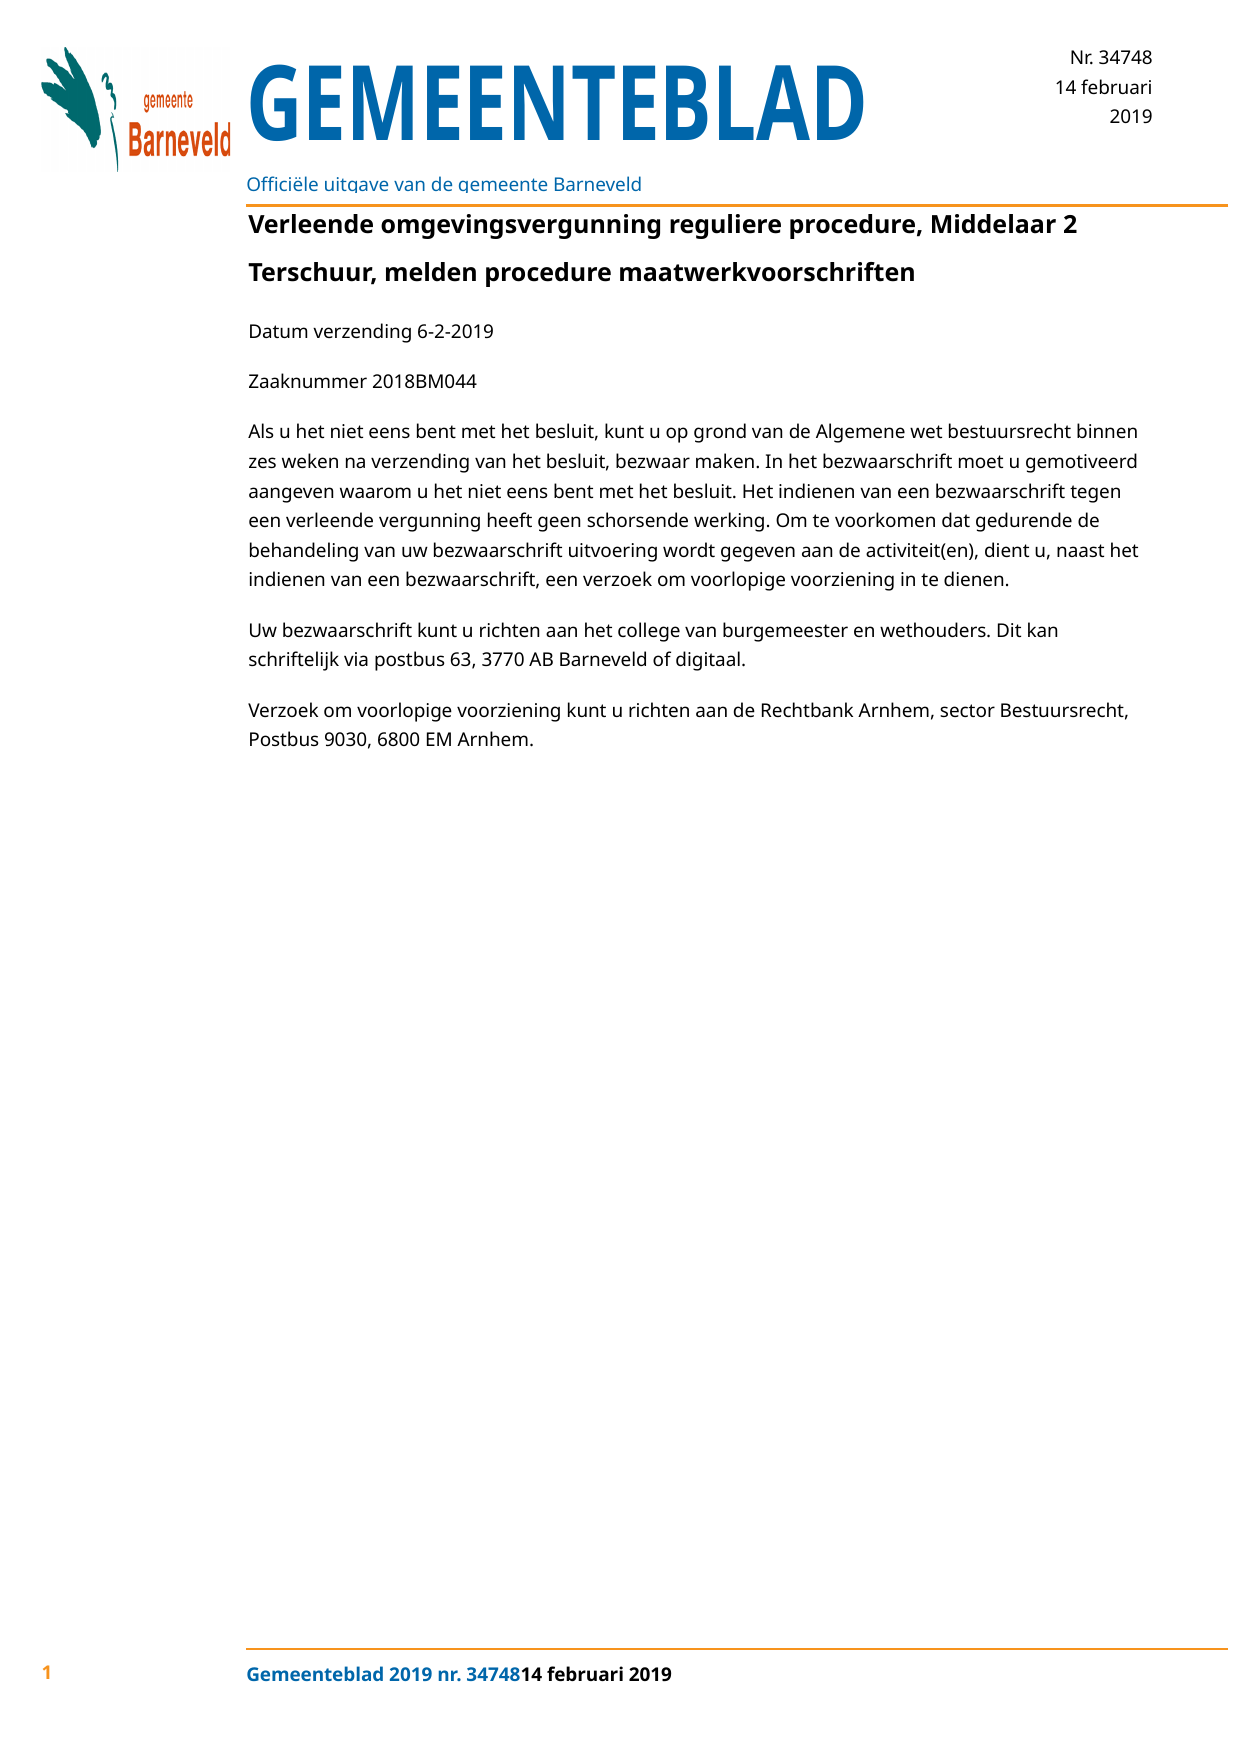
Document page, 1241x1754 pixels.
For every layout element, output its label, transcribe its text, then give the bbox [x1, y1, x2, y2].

text Datum verzending 6-2-2019 [248, 318, 1152, 344]
text Zaaknummer 2018BM044 [248, 368, 1152, 394]
text Uw bezwaarschrift kunt u richten aan het college van burgemeester en wethouders. Dit kan schriftelijk via postbus 63, 3770 AB Barneveld of digitaal. [248, 617, 1152, 672]
text Als u het niet eens bent met het besluit, kunt u op grond van de Algemene wet bestuursrecht binnen zes weken na verzending van het besluit, bezwaar maken. In het bezwaarschrift moet u gemotiveerd aangeven waarom u het niet eens bent met het besluit. Het indienen van een bezwaarschrift tegen een verleende vergunning heeft geen schorsende werking. Om te voorkomen dat gedurende de behandeling van uw bezwaarschrift uitvoering wordt gegeven aan de activiteit(en), dient u, naast het indienen van een bezwaarschrift, een verzoek om voorlopige voorziening in te dienen. [248, 419, 1152, 592]
picture [41, 47, 231, 172]
text Verzoek om voorlopige voorziening kunt u richten aan de Rechtbank Arnhem, sector Bestuursrecht, Postbus 9030, 6800 EM Arnhem. [248, 697, 1152, 752]
text Verleende omgevingsvergunning reguliere procedure, Middelaar 2 Terschuur, melden procedure maatwerkvoorschriften [248, 207, 1152, 288]
